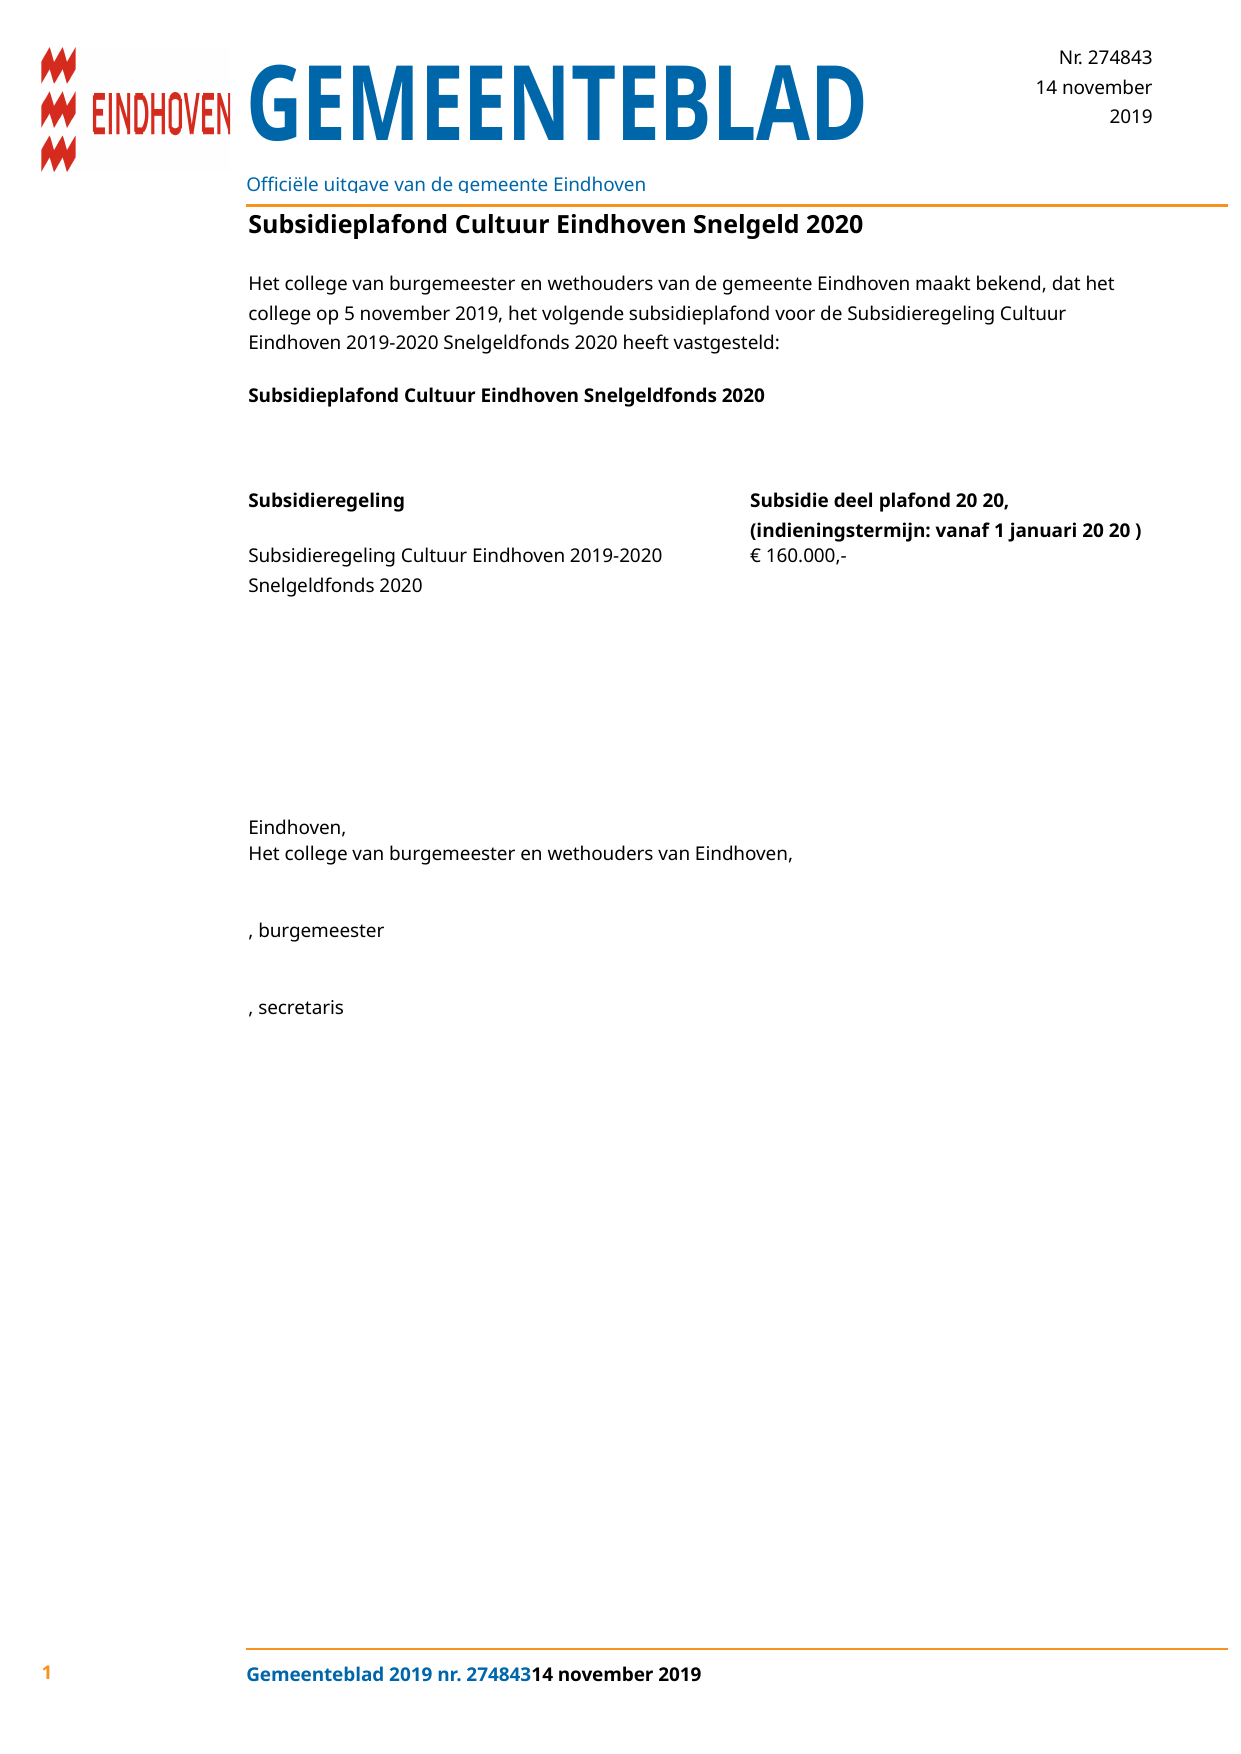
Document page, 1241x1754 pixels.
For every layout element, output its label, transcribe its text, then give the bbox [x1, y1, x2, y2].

text Het college van burgemeester en wethouders van Eindhoven, [248, 840, 1152, 866]
text Eindhoven, [248, 814, 1152, 840]
text , burgemeester [248, 917, 1152, 943]
table_header Subsidie deel plafond 20 20, (indieningstermijn: vanaf 1 januari 20 20 ) [750, 487, 1152, 543]
picture [41, 47, 231, 172]
table_header Subsidieregeling [248, 487, 750, 543]
table_cell Subsidieregeling Cultuur Eindhoven 2019-2020 Snelgeldfonds 2020 [248, 543, 750, 627]
text Subsidieplafond Cultuur Eindhoven Snelgeldfonds 2020 [248, 380, 1152, 408]
table_cell € 160.000,- [750, 543, 1152, 627]
text Subsidieplafond Cultuur Eindhoven Snelgeld 2020 [248, 207, 1152, 241]
text , secretaris [248, 994, 1152, 1020]
text Het college van burgemeester en wethouders van de gemeente Eindhoven maakt bekend, dat het college op 5 november 2019, het volgende subsidieplafond voor de Subsidieregeling Cultuur Eindhoven 2019-2020 Snelgeldfonds 2020 heeft vastgesteld: [248, 270, 1152, 355]
